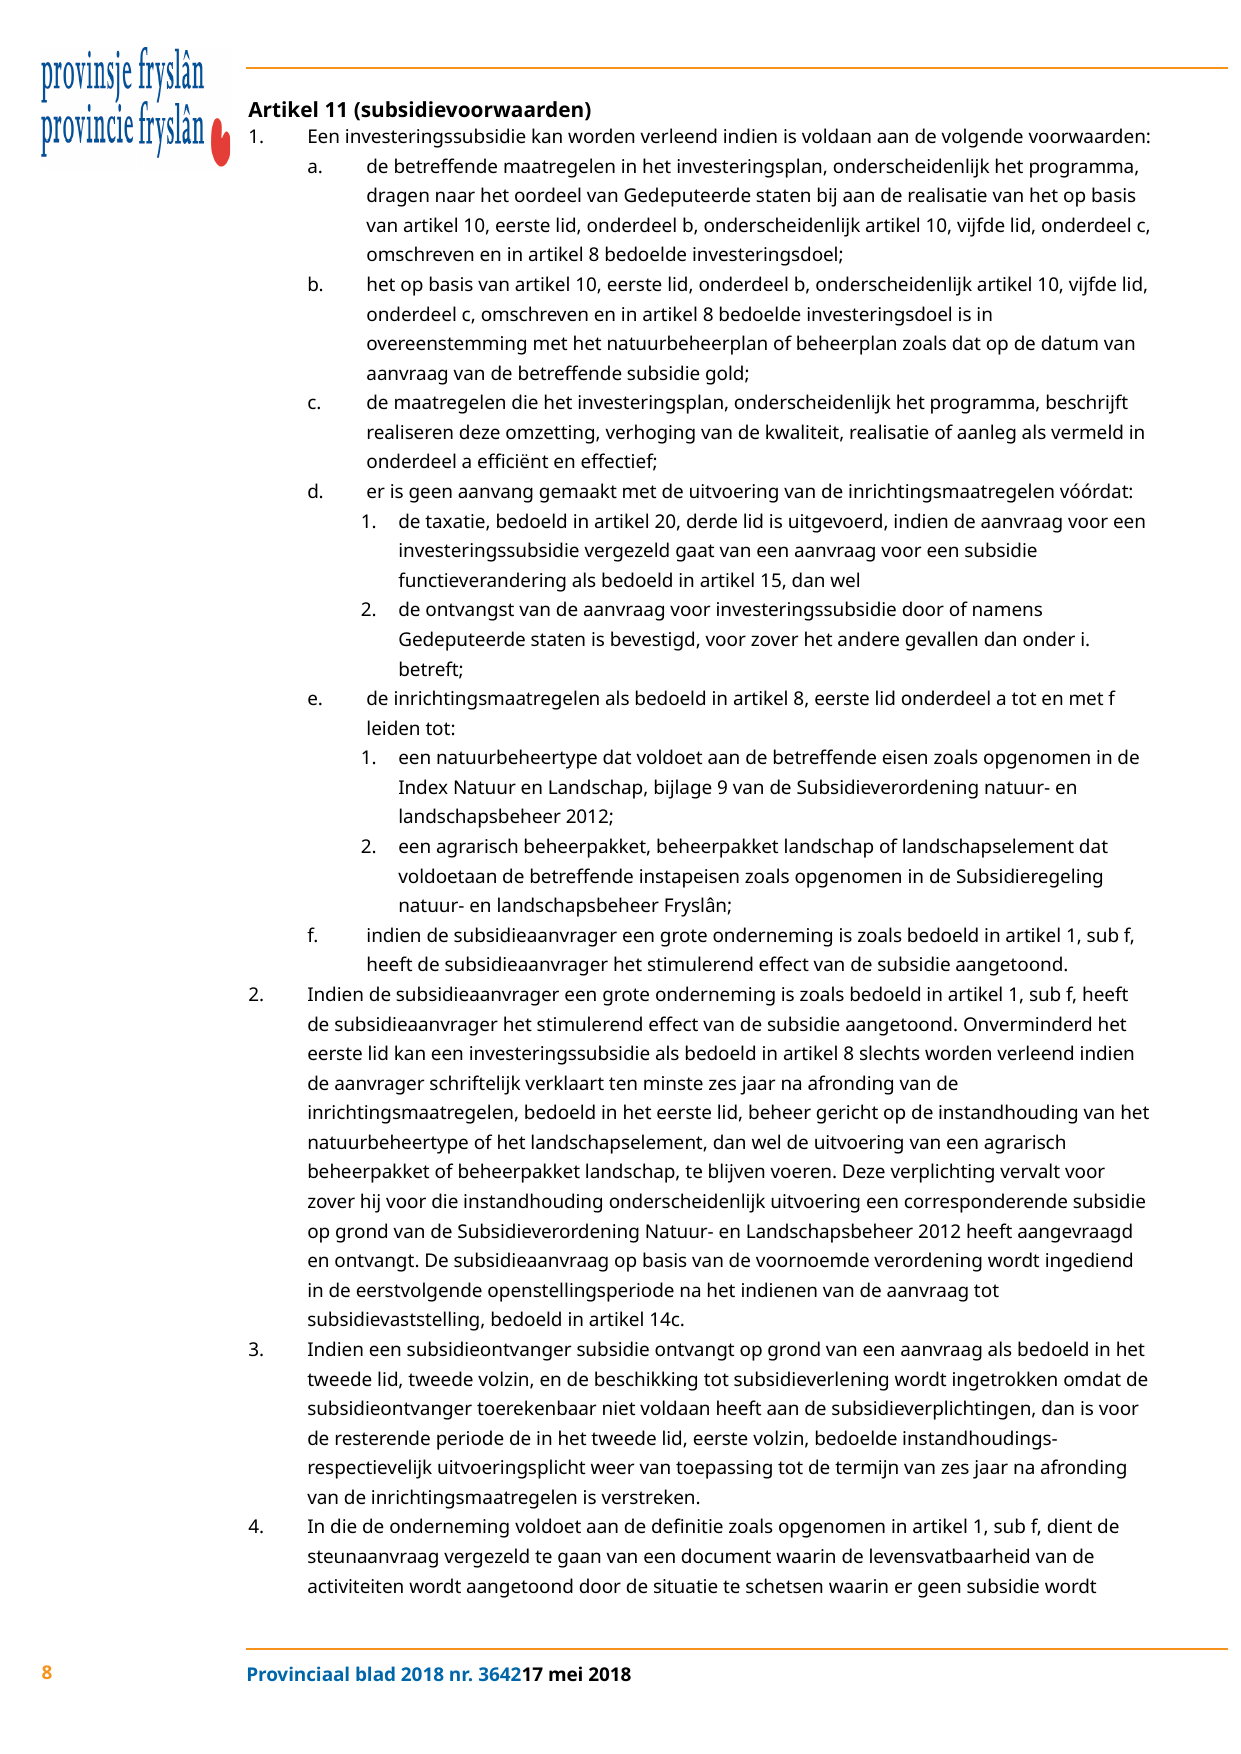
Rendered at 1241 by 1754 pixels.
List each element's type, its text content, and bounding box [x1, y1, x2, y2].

list de betreffende maatregelen in het investeringsplan, onderscheidenlijk het programma, dragen naar het oordeel van Gedeputeerde staten bij aan de realisatie van het op basis van artikel 10, eerste lid, onderdeel b, onderscheidenlijk artikel 10, vijfde lid, onderdeel c, omschreven en in artikel 8 bedoelde investeringsdoel; [307, 153, 1152, 267]
list de inrichtingsmaatregelen als bedoeld in artikel 8, eerste lid onderdeel a tot en met f leiden tot: [307, 685, 1152, 741]
list een agrarisch beheerpakket, beheerpakket landschap of landschapselement dat voldoetaan de betreffende instapeisen zoals opgenomen in de Subsidieregeling natuur- en landschapsbeheer Fryslân; [361, 833, 1152, 918]
picture [41, 47, 231, 172]
list Indien de subsidieaanvrager een grote onderneming is zoals bedoeld in artikel 1, sub f, heeft de subsidieaanvrager het stimulerend effect van de subsidie aangetoond. Onverminderd het eerste lid kan een investeringssubsidie als bedoeld in artikel 8 slechts worden verleend indien de aanvrager schriftelijk verklaart ten minste zes jaar na afronding van de inrichtingsmaatregelen, bedoeld in het eerste lid, beheer gericht op de instandhouding van het natuurbeheertype of het landschapselement, dan wel de uitvoering van een agrarisch beheerpakket of beheerpakket landschap, te blijven voeren. Deze verplichting vervalt voor zover hij voor die instandhouding onderscheidenlijk uitvoering een corresponderende subsidie op grond van de Subsidieverordening Natuur- en Landschapsbeheer 2012 heeft aangevraagd en ontvangt. De subsidieaanvraag op basis van de voornoemde verordening wordt ingediend in de eerstvolgende openstellingsperiode na het indienen van de aanvraag tot subsidievaststelling, bedoeld in artikel 14c. [248, 981, 1152, 1332]
list er is geen aanvang gemaakt met de uitvoering van de inrichtingsmaatregelen vóórdat: [307, 478, 1152, 504]
list Indien een subsidieontvanger subsidie ontvangt op grond van een aanvraag als bedoeld in het tweede lid, tweede volzin, en de beschikking tot subsidieverlening wordt ingetrokken omdat de subsidieontvanger toerekenbaar niet voldaan heeft aan de subsidieverplichtingen, dan is voor de resterende periode de in het tweede lid, eerste volzin, bedoelde instandhoudings- respectievelijk uitvoeringsplicht weer van toepassing tot de termijn van zes jaar na afronding van de inrichtingsmaatregelen is verstreken. [248, 1336, 1152, 1510]
list de ontvangst van de aanvraag voor investeringssubsidie door of namens Gedeputeerde staten is bevestigd, voor zover het andere gevallen dan onder i. betreft; [361, 597, 1152, 681]
list de maatregelen die het investeringsplan, onderscheidenlijk het programma, beschrijft realiseren deze omzetting, verhoging van de kwaliteit, realisatie of aanleg als vermeld in onderdeel a efficiënt en effectief; [307, 389, 1152, 474]
list het op basis van artikel 10, eerste lid, onderdeel b, onderscheidenlijk artikel 10, vijfde lid, onderdeel c, omschreven en in artikel 8 bedoelde investeringsdoel is in overeenstemming met het natuurbeheerplan of beheerplan zoals dat op de datum van aanvraag van de betreffende subsidie gold; [307, 271, 1152, 386]
list indien de subsidieaanvrager een grote onderneming is zoals bedoeld in artikel 1, sub f, heeft de subsidieaanvrager het stimulerend effect van de subsidie aangetoond. [307, 922, 1152, 977]
list de taxatie, bedoeld in artikel 20, derde lid is uitgevoerd, indien de aanvraag voor een investeringssubsidie vergezeld gaat van een aanvraag voor een subsidie functieverandering als bedoeld in artikel 15, dan wel [361, 508, 1152, 593]
text Artikel 11 (subsidievoorwaarden) [248, 95, 1152, 123]
list een natuurbeheertype dat voldoet aan de betreffende eisen zoals opgenomen in de Index Natuur en Landschap, bijlage 9 van de Subsidieverordening natuur- en landschapsbeheer 2012; [361, 744, 1152, 829]
list Een investeringssubsidie kan worden verleend indien is voldaan aan de volgende voorwaarden: [248, 123, 1152, 149]
list In die de onderneming voldoet aan de definitie zoals opgenomen in artikel 1, sub f, dient de steunaanvraag vergezeld te gaan van een document waarin de levensvatbaarheid van de activiteiten wordt aangetoond door de situatie te schetsen waarin er geen subsidie wordt [248, 1514, 1152, 1598]
